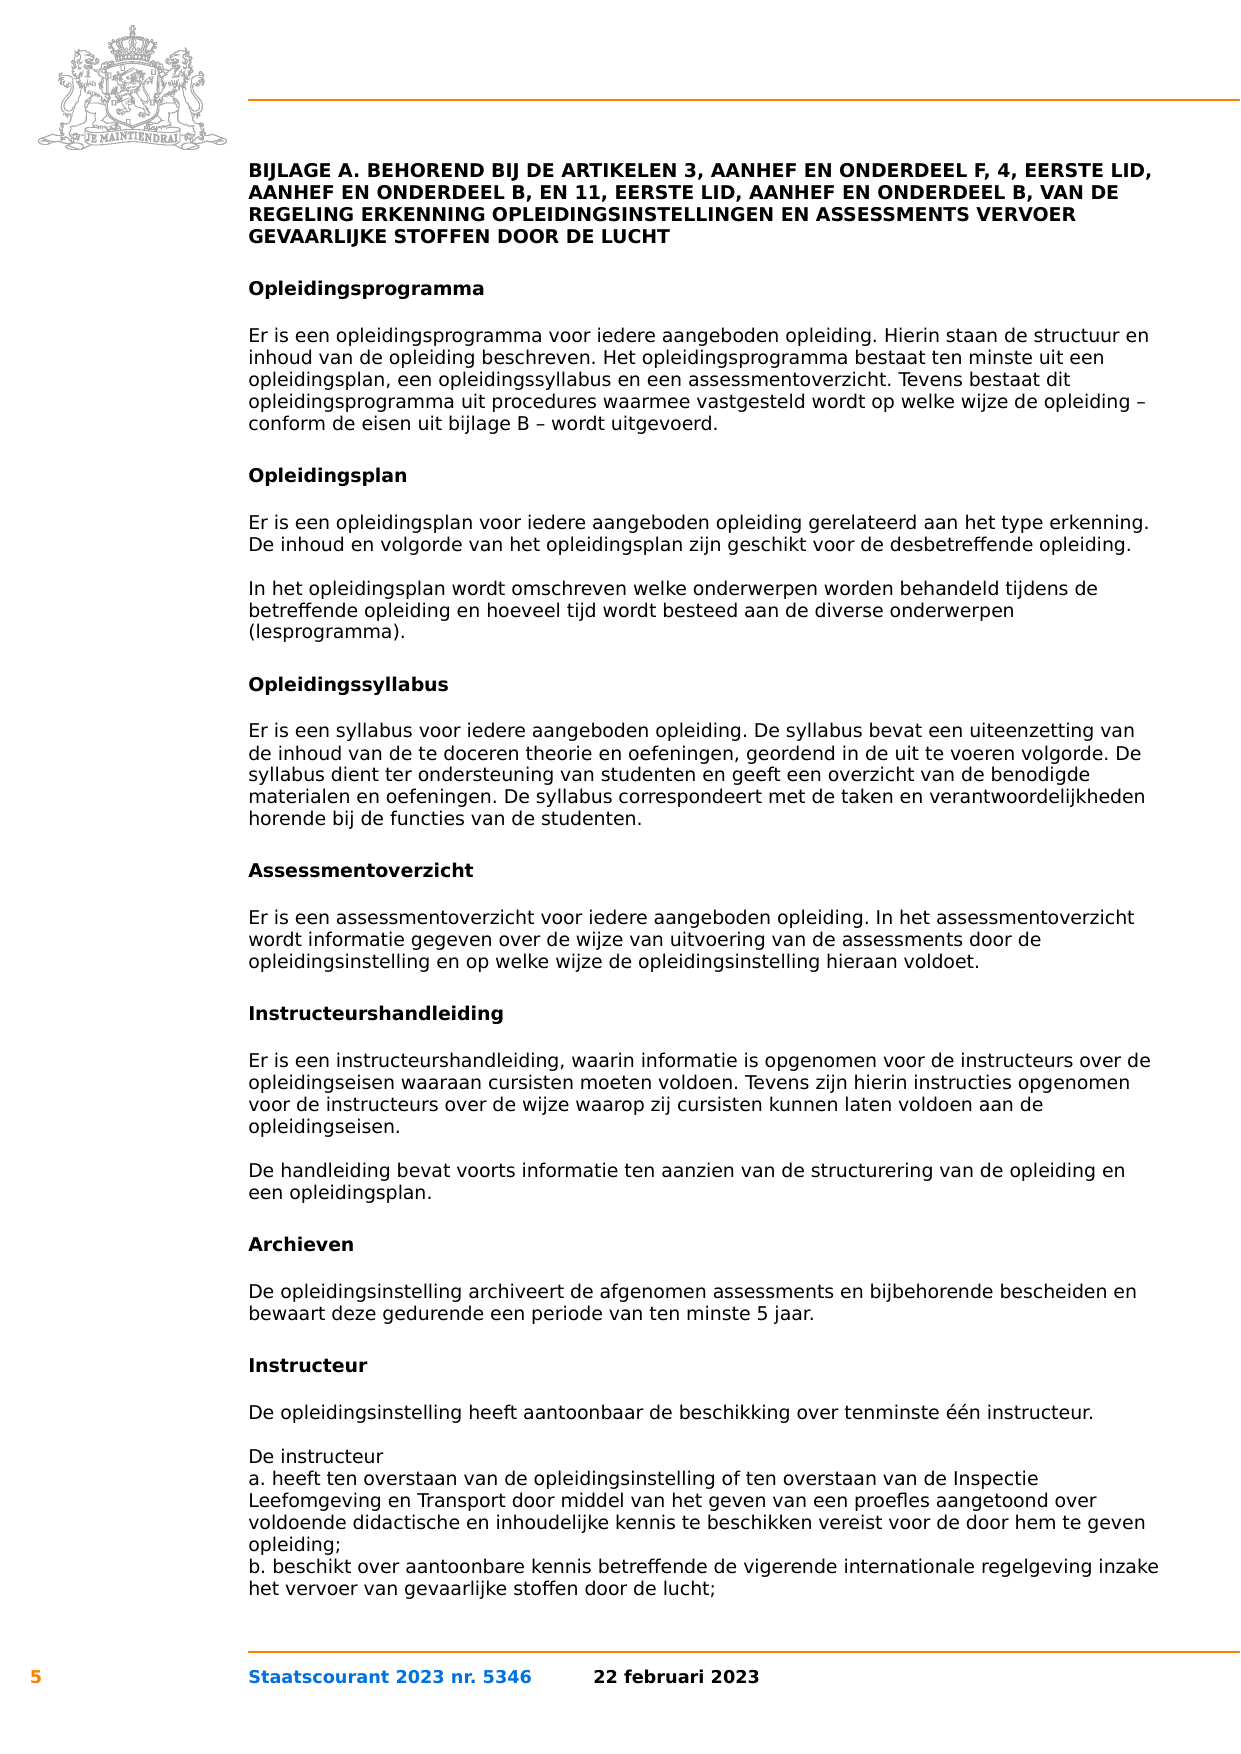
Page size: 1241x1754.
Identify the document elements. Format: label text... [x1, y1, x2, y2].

picture [38, 25, 227, 150]
subtitle Opleidingssyllabus [248, 673, 1163, 695]
subtitle Instructeur [248, 1355, 1163, 1377]
text a. heeft ten overstaan van de opleidingsinstelling of ten overstaan van de Inspectie Leefomgeving en Transport door middel van het geven van een proefles aangetoond over voldoende didactische en inhoudelijke kennis te beschikken vereist voor de door hem te geven opleiding; [248, 1468, 1163, 1556]
subtitle Instructeurshandleiding [248, 1003, 1163, 1025]
text In het opleidingsplan wordt omschreven welke onderwerpen worden behandeld tijdens de betreffende opleiding en hoeveel tijd wordt besteed aan de diverse onderwerpen (lesprogramma). [248, 577, 1163, 643]
subtitle BIJLAGE A. BEHOREND BIJ DE ARTIKELEN 3, AANHEF EN ONDERDEEL F, 4, EERSTE LID, AANHEF EN ONDERDEEL B, EN 11, EERSTE LID, AANHEF EN ONDERDEEL B, VAN DE REGELING ERKENNING OPLEIDINGSINSTELLINGEN EN ASSESSMENTS VERVOER GEVAARLIJKE STOFFEN DOOR DE LUCHT [248, 160, 1163, 248]
text De opleidingsinstelling heeft aantoonbaar de beschikking over tenminste één instructeur. [248, 1402, 1163, 1424]
text Er is een syllabus voor iedere aangeboden opleiding. De syllabus bevat een uiteenzetting van de inhoud van de te doceren theorie en oefeningen, geordend in de uit te voeren volgorde. De syllabus dient ter ondersteuning van studenten en geeft een overzicht van de benodigde materialen en oefeningen. De syllabus correspondeert met de taken en verantwoordelijkheden horende bij de functies van de studenten. [248, 720, 1163, 830]
text Er is een opleidingsprogramma voor iedere aangeboden opleiding. Hierin staan de structuur en inhoud van de opleiding beschreven. Het opleidingsprogramma bestaat ten minste uit een opleidingsplan, een opleidingssyllabus en een assessmentoverzicht. Tevens bestaat dit opleidingsprogramma uit procedures waarmee vastgesteld wordt op welke wijze de opleiding – conform de eisen uit bijlage B – wordt uitgevoerd. [248, 325, 1163, 435]
subtitle Assessmentoverzicht [248, 860, 1163, 882]
subtitle Opleidingsprogramma [248, 278, 1163, 300]
text Er is een instructeurshandleiding, waarin informatie is opgenomen voor de instructeurs over de opleidingseisen waaraan cursisten moeten voldoen. Tevens zijn hierin instructies opgenomen voor de instructeurs over de wijze waarop zij cursisten kunnen laten voldoen aan de opleidingseisen. [248, 1050, 1163, 1138]
text De opleidingsinstelling archiveert de afgenomen assessments en bijbehorende bescheiden en bewaart deze gedurende een periode van ten minste 5 jaar. [248, 1281, 1163, 1325]
text Er is een assessmentoverzicht voor iedere aangeboden opleiding. In het assessmentoverzicht wordt informatie gegeven over de wijze van uitvoering van de assessments door de opleidingsinstelling en op welke wijze de opleidingsinstelling hieraan voldoet. [248, 907, 1163, 973]
text De handleiding bevat voorts informatie ten aanzien van de structurering van de opleiding en een opleidingsplan. [248, 1160, 1163, 1204]
text De instructeur [248, 1446, 1163, 1468]
subtitle Opleidingsplan [248, 465, 1163, 487]
text Er is een opleidingsplan voor iedere aangeboden opleiding gerelateerd aan het type erkenning. De inhoud en volgorde van het opleidingsplan zijn geschikt voor de desbetreffende opleiding. [248, 512, 1163, 556]
text b. beschikt over aantoonbare kennis betreffende de vigerende internationale regelgeving inzake het vervoer van gevaarlijke stoffen door de lucht; [248, 1556, 1163, 1599]
subtitle Archieven [248, 1234, 1163, 1256]
